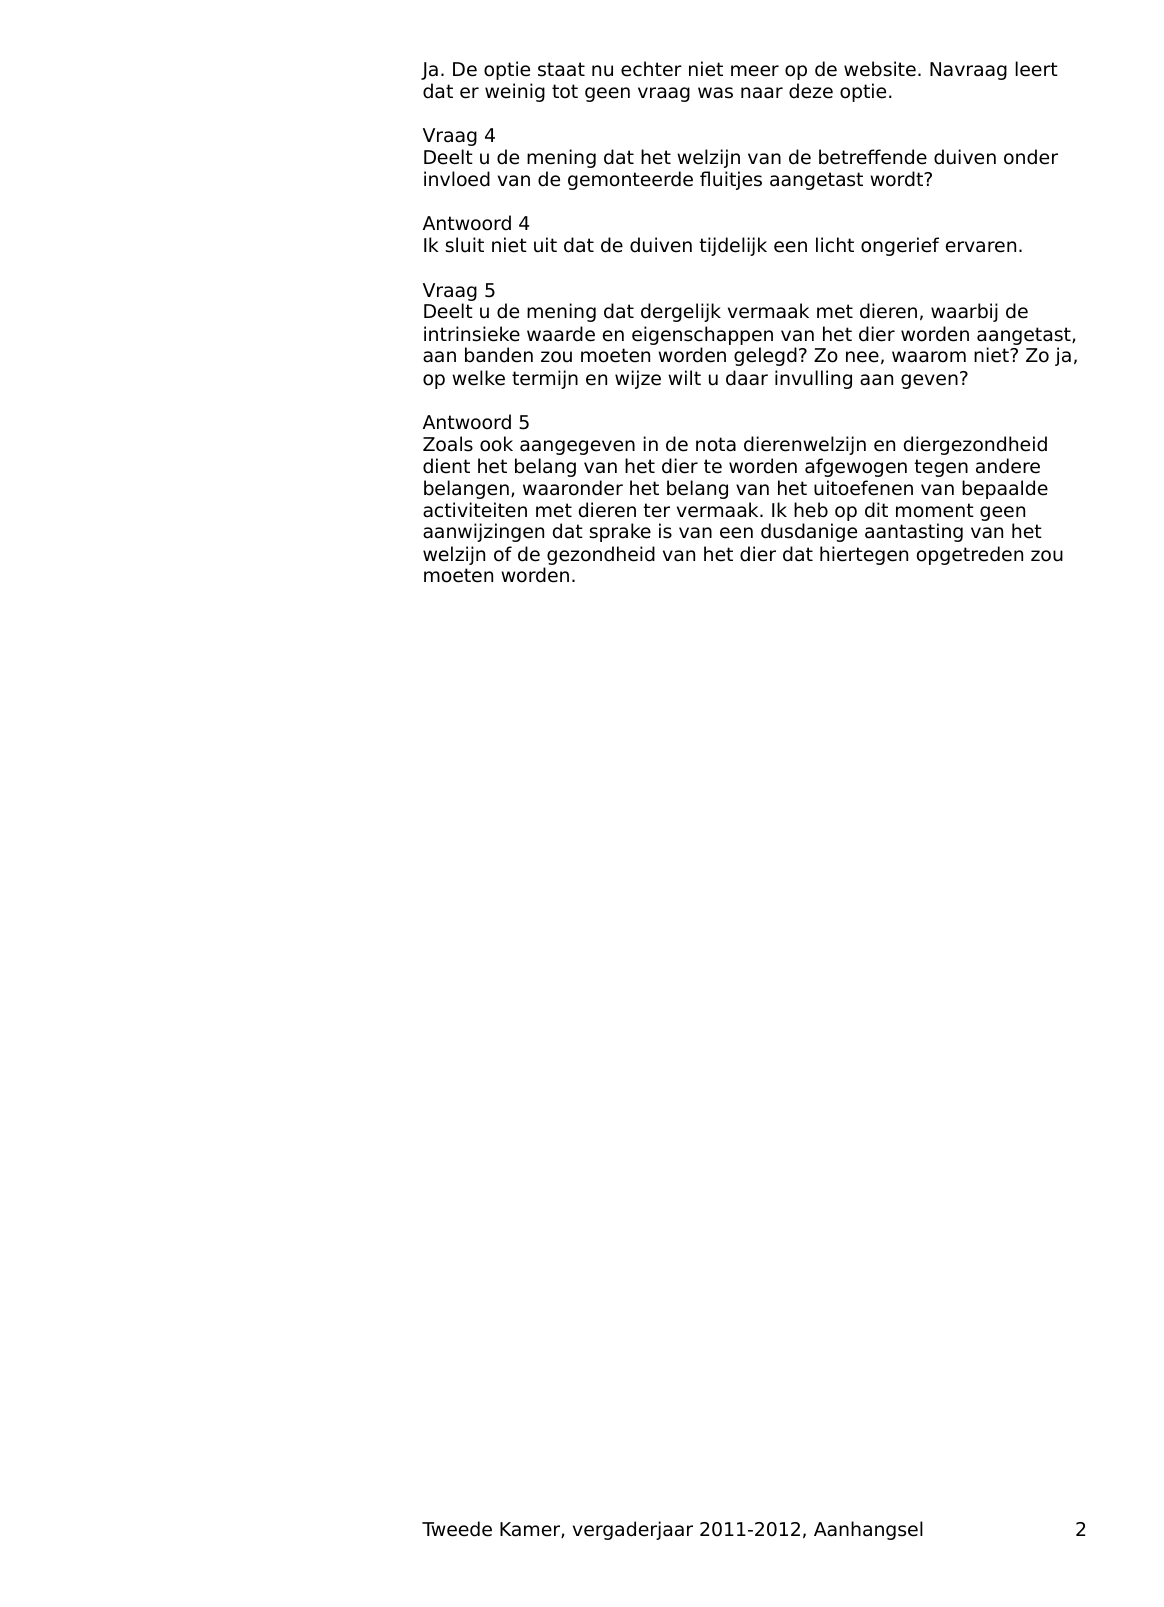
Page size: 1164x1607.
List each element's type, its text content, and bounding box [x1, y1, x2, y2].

text Antwoord 4 [422, 213, 1087, 235]
text Deelt u de mening dat dergelijk vermaak met dieren, waarbij de intrinsieke waarde en eigenschappen van het dier worden aangetast, aan banden zou moeten worden gelegd? Zo nee, waarom niet? Zo ja, op welke termijn en wijze wilt u daar invulling aan geven? [422, 301, 1087, 389]
text Deelt u de mening dat het welzijn van de betreffende duiven onder invloed van de gemonteerde fluitjes aangetast wordt? [422, 147, 1087, 191]
text Vraag 5 [422, 279, 1087, 301]
text Antwoord 5 [422, 412, 1087, 433]
text Ik sluit niet uit dat de duiven tijdelijk een licht ongerief ervaren. [422, 235, 1087, 257]
text Zoals ook aangegeven in de nota dierenwelzijn en diergezondheid dient het belang van het dier te worden afgewogen tegen andere belangen, waaronder het belang van het uitoefenen van bepaalde activiteiten met dieren ter vermaak. Ik heb op dit moment geen aanwijzingen dat sprake is van een dusdanige aantasting van het welzijn of de gezondheid van het dier dat hiertegen opgetreden zou moeten worden. [422, 433, 1087, 587]
text Ja. De optie staat nu echter niet meer op de website. Navraag leert dat er weinig tot geen vraag was naar deze optie. [422, 59, 1087, 103]
text Vraag 4 [422, 125, 1087, 147]
